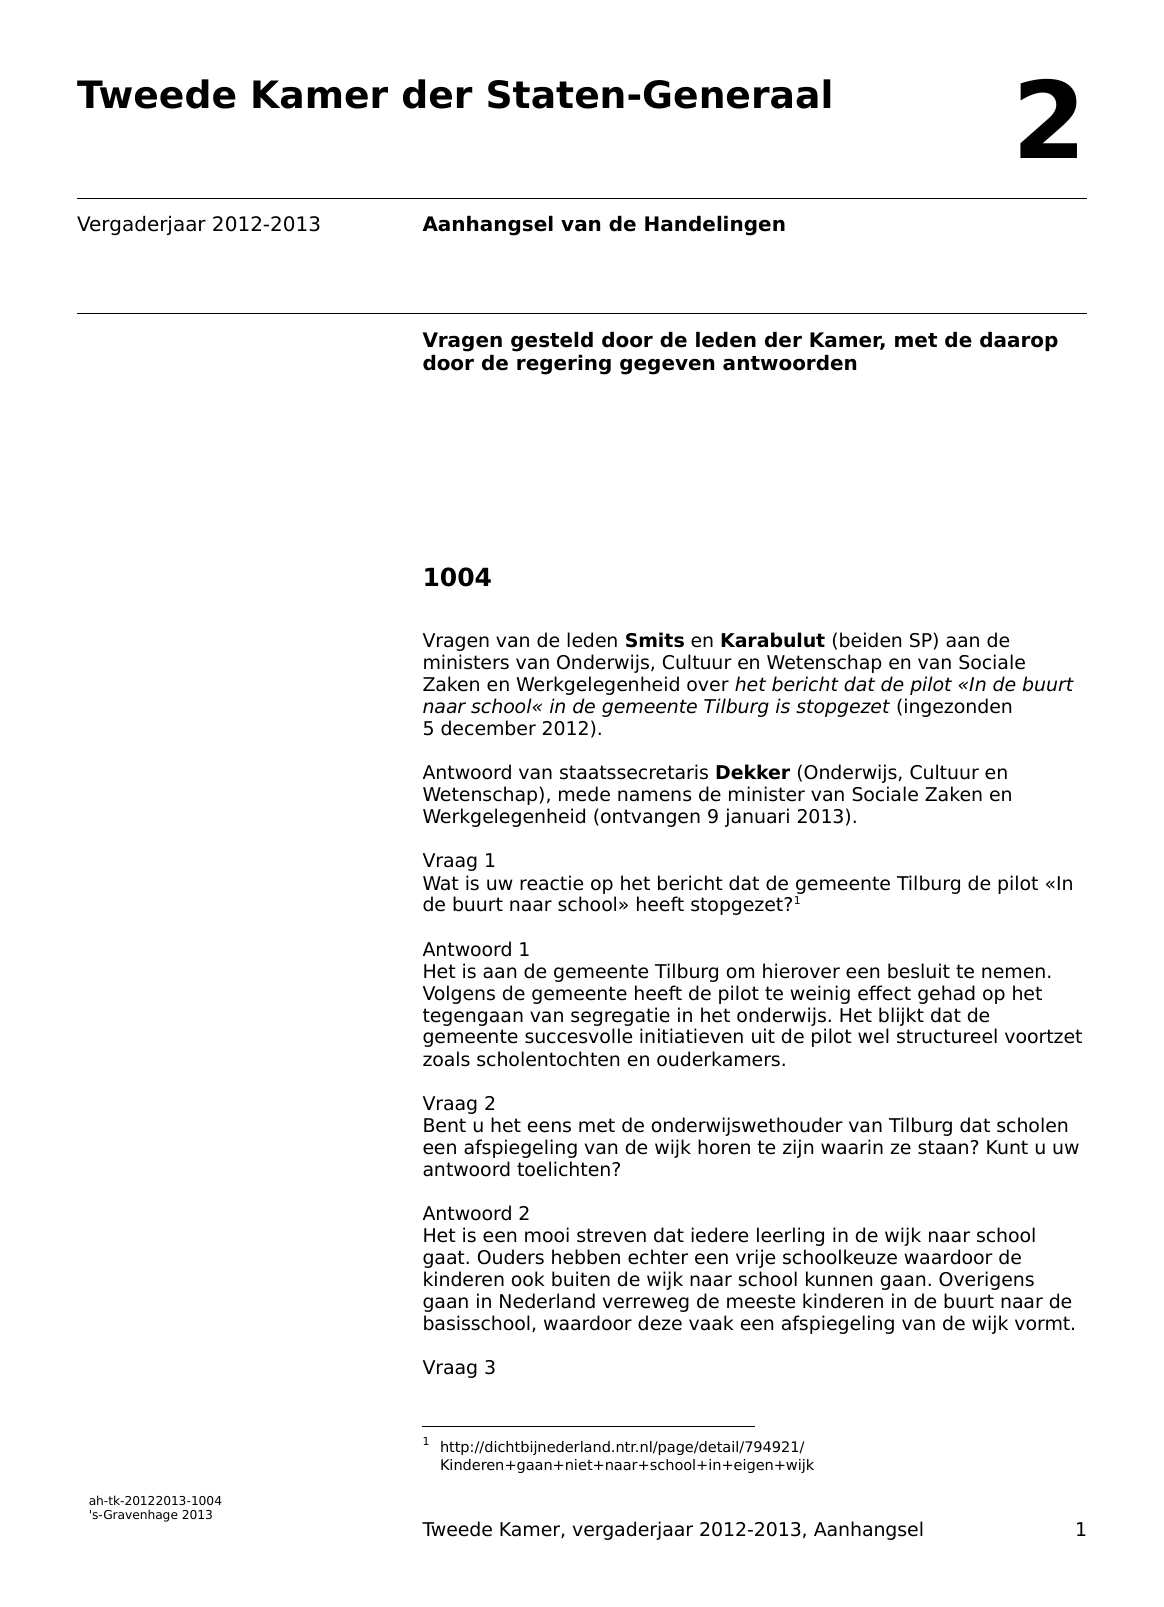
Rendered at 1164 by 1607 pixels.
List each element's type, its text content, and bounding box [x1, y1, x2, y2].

text Antwoord van staatssecretaris Dekker (Onderwijs, Cultuur en Wetenschap), mede namens de minister van Sociale Zaken en Werkgelegenheid (ontvangen 9 januari 2013). [422, 762, 1087, 828]
table_header 2 [886, 59, 1087, 198]
text ah-tk-20122013-1004 [88, 1494, 323, 1508]
table_cell [77, 314, 422, 375]
text Vraag 1 [422, 850, 1087, 872]
table_header Tweede Kamer der Staten-Generaal [77, 59, 886, 198]
text Vraag 2 [422, 1093, 1087, 1114]
text Vraag 3 [422, 1357, 1087, 1379]
text 1004 [422, 563, 1087, 592]
text Het is een mooi streven dat iedere leerling in de wijk naar school gaat. Ouders hebben echter een vrije schoolkeuze waardoor de kinderen ook buiten de wijk naar school kunnen gaan. Overigens gaan in Nederland verreweg de meeste kinderen in de buurt naar de basisschool, waardoor deze vaak een afspiegeling van de wijk vormt. [422, 1225, 1087, 1334]
text Het is aan de gemeente Tilburg om hierover een besluit te nemen. Volgens de gemeente heeft de pilot te weinig effect gehad op het tegengaan van segregatie in het onderwijs. Het blijkt dat de gemeente succesvolle initiatieven uit de pilot wel structureel voortzet zoals scholentochten en ouderkamers. [422, 961, 1087, 1070]
table_cell Aanhangsel van de Handelingen [422, 199, 1087, 313]
text Vragen van de leden Smits en Karabulut (beiden SP) aan de ministers van Onderwijs, Cultuur en Wetenschap en van Sociale Zaken en Werkgelegenheid over het bericht dat de pilot «In de buurt naar school« in de gemeente Tilburg is stopgezet (ingezonden 5 december 2012). [422, 630, 1087, 740]
text Antwoord 1 [422, 938, 1087, 961]
text http://dichtbijnederland.ntr.nl/page/detail/794921/Kinderen+gaan+niet+naar+school+in+eigen+wijk [422, 1435, 1087, 1474]
text Antwoord 2 [422, 1203, 1087, 1225]
text Wat is uw reactie op het bericht dat de gemeente Tilburg de pilot «In de buurt naar school» heeft stopgezet? [422, 872, 1087, 916]
table_cell Vergaderjaar 2012-2013 [77, 199, 422, 313]
table_cell Vragen gesteld door de leden der Kamer, met de daarop door de regering gegeven antwoorden [422, 314, 1087, 375]
text Bent u het eens met de onderwijswethouder van Tilburg dat scholen een afspiegeling van de wijk horen te zijn waarin ze staan? Kunt u uw antwoord toelichten? [422, 1114, 1087, 1181]
text 's-Gravenhage 2013 [88, 1508, 323, 1522]
